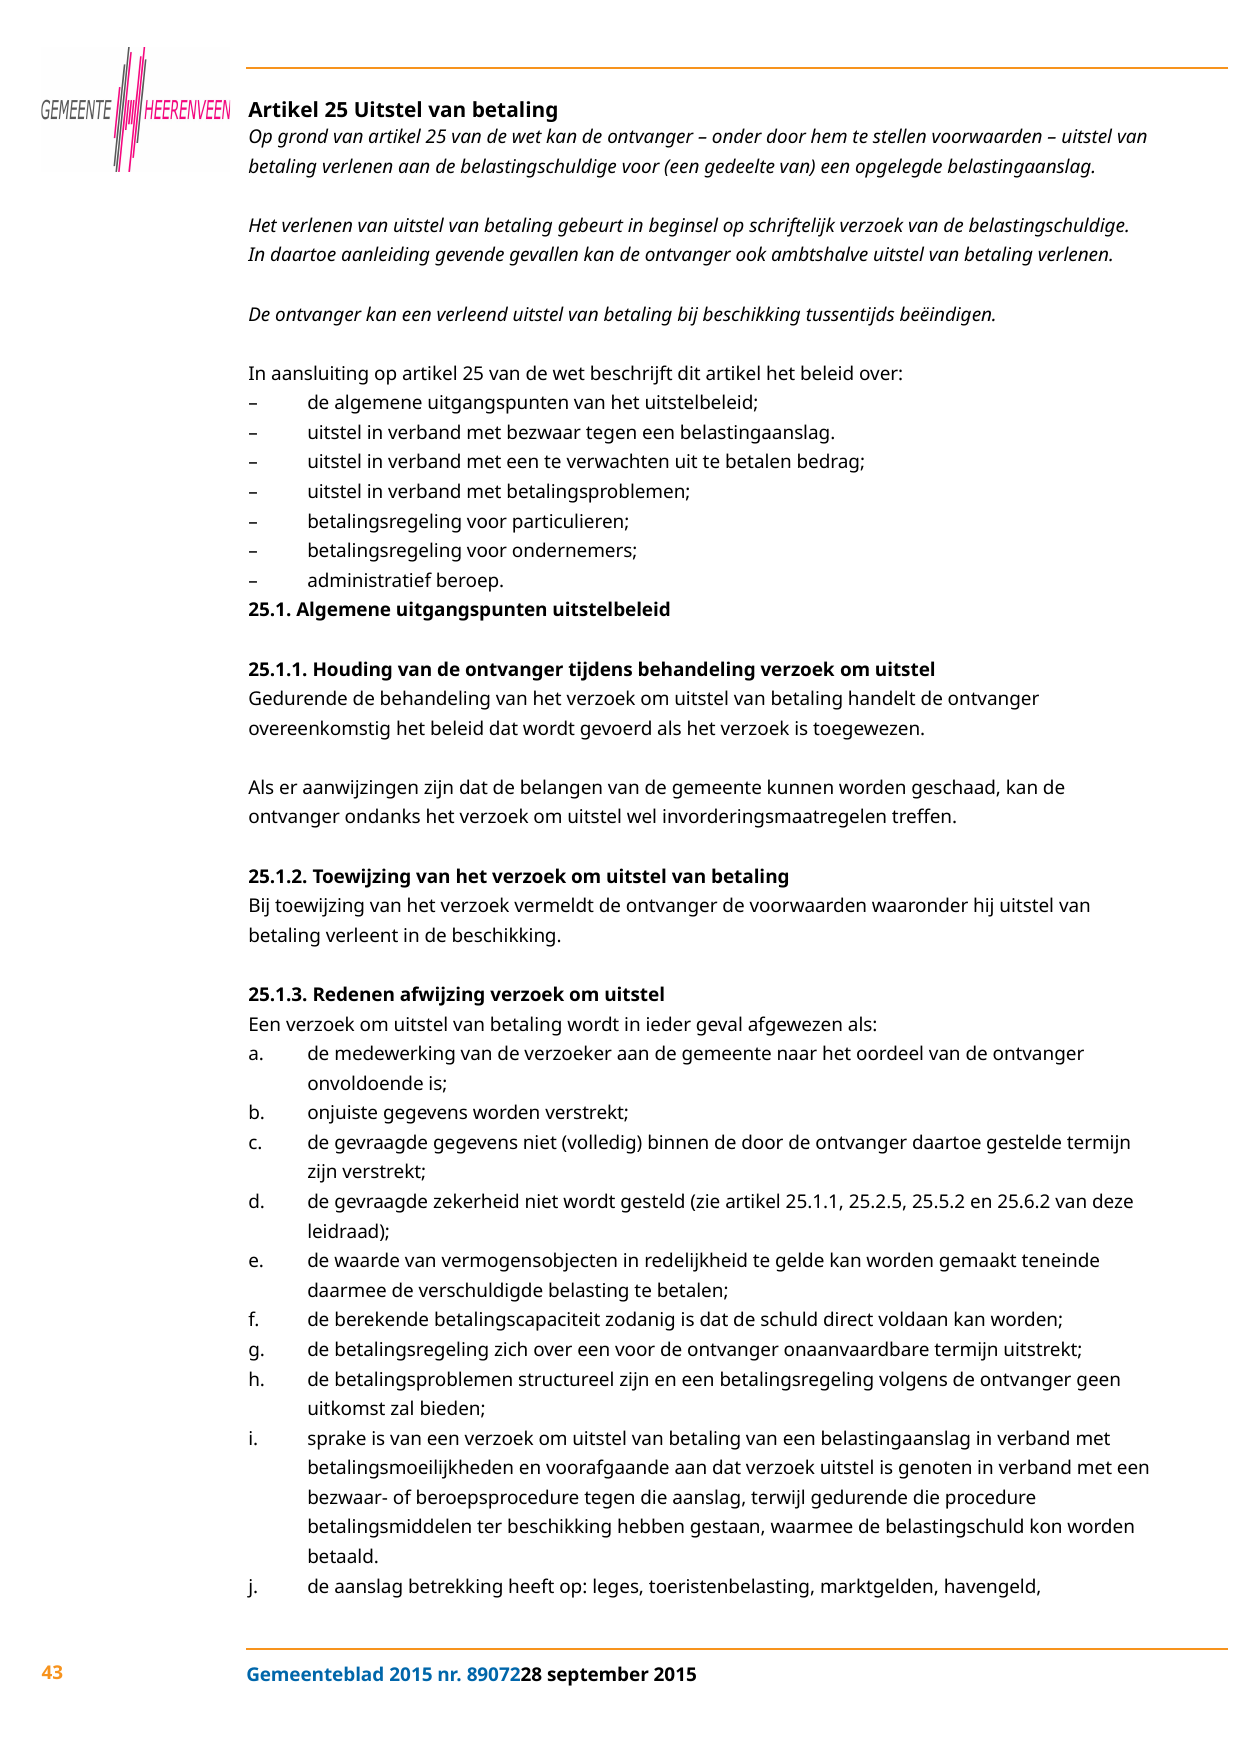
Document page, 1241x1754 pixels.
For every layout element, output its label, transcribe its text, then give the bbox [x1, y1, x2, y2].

list betalingsregeling voor ondernemers; [248, 537, 1152, 563]
list de waarde van vermogensobjecten in redelijkheid te gelde kan worden gemaakt teneinde daarmee de verschuldigde belasting te betalen; [248, 1247, 1152, 1303]
list de betalingsproblemen structureel zijn en een betalingsregeling volgens de ontvanger geen uitkomst zal bieden; [248, 1366, 1152, 1421]
text Een verzoek om uitstel van betaling wordt in ieder geval afgewezen als: [248, 1011, 1152, 1036]
text Als er aanwijzingen zijn dat de belangen van de gemeente kunnen worden geschaad, kan de ontvanger ondanks het verzoek om uitstel wel invorderingsmaatregelen treffen. [248, 774, 1152, 829]
list de gevraagde zekerheid niet wordt gesteld (zie artikel 25.1.1, 25.2.5, 25.5.2 en 25.6.2 van deze leidraad); [248, 1188, 1152, 1243]
text 25.1.1. Houding van de ontvanger tijdens behandeling verzoek om uitstel [248, 656, 1152, 681]
list de aanslag betrekking heeft op: leges, toeristenbelasting, marktgelden, havengeld, [248, 1573, 1152, 1598]
list uitstel in verband met bezwaar tegen een belastingaanslag. [248, 419, 1152, 445]
text Het verlenen van uitstel van betaling gebeurt in beginsel op schriftelijk verzoek van de belastingschuldige. In daartoe aanleiding gevende gevallen kan de ontvanger ook ambtshalve uitstel van betaling verlenen. [248, 212, 1152, 267]
list administratief beroep. [248, 567, 1152, 593]
text 25.1.3. Redenen afwijzing verzoek om uitstel [248, 981, 1152, 1007]
list de algemene uitgangspunten van het uitstelbeleid; [248, 389, 1152, 415]
text Artikel 25 Uitstel van betaling [248, 95, 1152, 123]
list uitstel in verband met betalingsproblemen; [248, 478, 1152, 504]
text Gedurende de behandeling van het verzoek om uitstel van betaling handelt de ontvanger overeenkomstig het beleid dat wordt gevoerd als het verzoek is toegewezen. [248, 685, 1152, 741]
list onjuiste gegevens worden verstrekt; [248, 1099, 1152, 1125]
list betalingsregeling voor particulieren; [248, 508, 1152, 533]
list de medewerking van de verzoeker aan de gemeente naar het oordeel van de ontvanger onvoldoende is; [248, 1040, 1152, 1096]
text 25.1. Algemene uitgangspunten uitstelbeleid [248, 597, 1152, 622]
text Op grond van artikel 25 van de wet kan de ontvanger – onder door hem te stellen voorwaarden – uitstel van betaling verlenen aan de belastingschuldige voor (een gedeelte van) een opgelegde belastingaanslag. [248, 123, 1152, 178]
text De ontvanger kan een verleend uitstel van betaling bij beschikking tussentijds beëindigen. [248, 301, 1152, 326]
picture [41, 47, 231, 172]
text 25.1.2. Toewijzing van het verzoek om uitstel van betaling [248, 863, 1152, 888]
text Bij toewijzing van het verzoek vermeldt de ontvanger de voorwaarden waaronder hij uitstel van betaling verleent in de beschikking. [248, 892, 1152, 948]
list de gevraagde gegevens niet (volledig) binnen de door de ontvanger daartoe gestelde termijn zijn verstrekt; [248, 1129, 1152, 1184]
list de betalingsregeling zich over een voor de ontvanger onaanvaardbare termijn uitstrekt; [248, 1336, 1152, 1362]
list sprake is van een verzoek om uitstel van betaling van een belastingaanslag in verband met betalingsmoeilijkheden en voorafgaande aan dat verzoek uitstel is genoten in verband met een bezwaar- of beroepsprocedure tegen die aanslag, terwijl gedurende die procedure betalingsmiddelen ter beschikking hebben gestaan, waarmee de belastingschuld kon worden betaald. [248, 1425, 1152, 1569]
list de berekende betalingscapaciteit zodanig is dat de schuld direct voldaan kan worden; [248, 1307, 1152, 1332]
list uitstel in verband met een te verwachten uit te betalen bedrag; [248, 449, 1152, 474]
text In aansluiting op artikel 25 van de wet beschrijft dit artikel het beleid over: [248, 360, 1152, 386]
